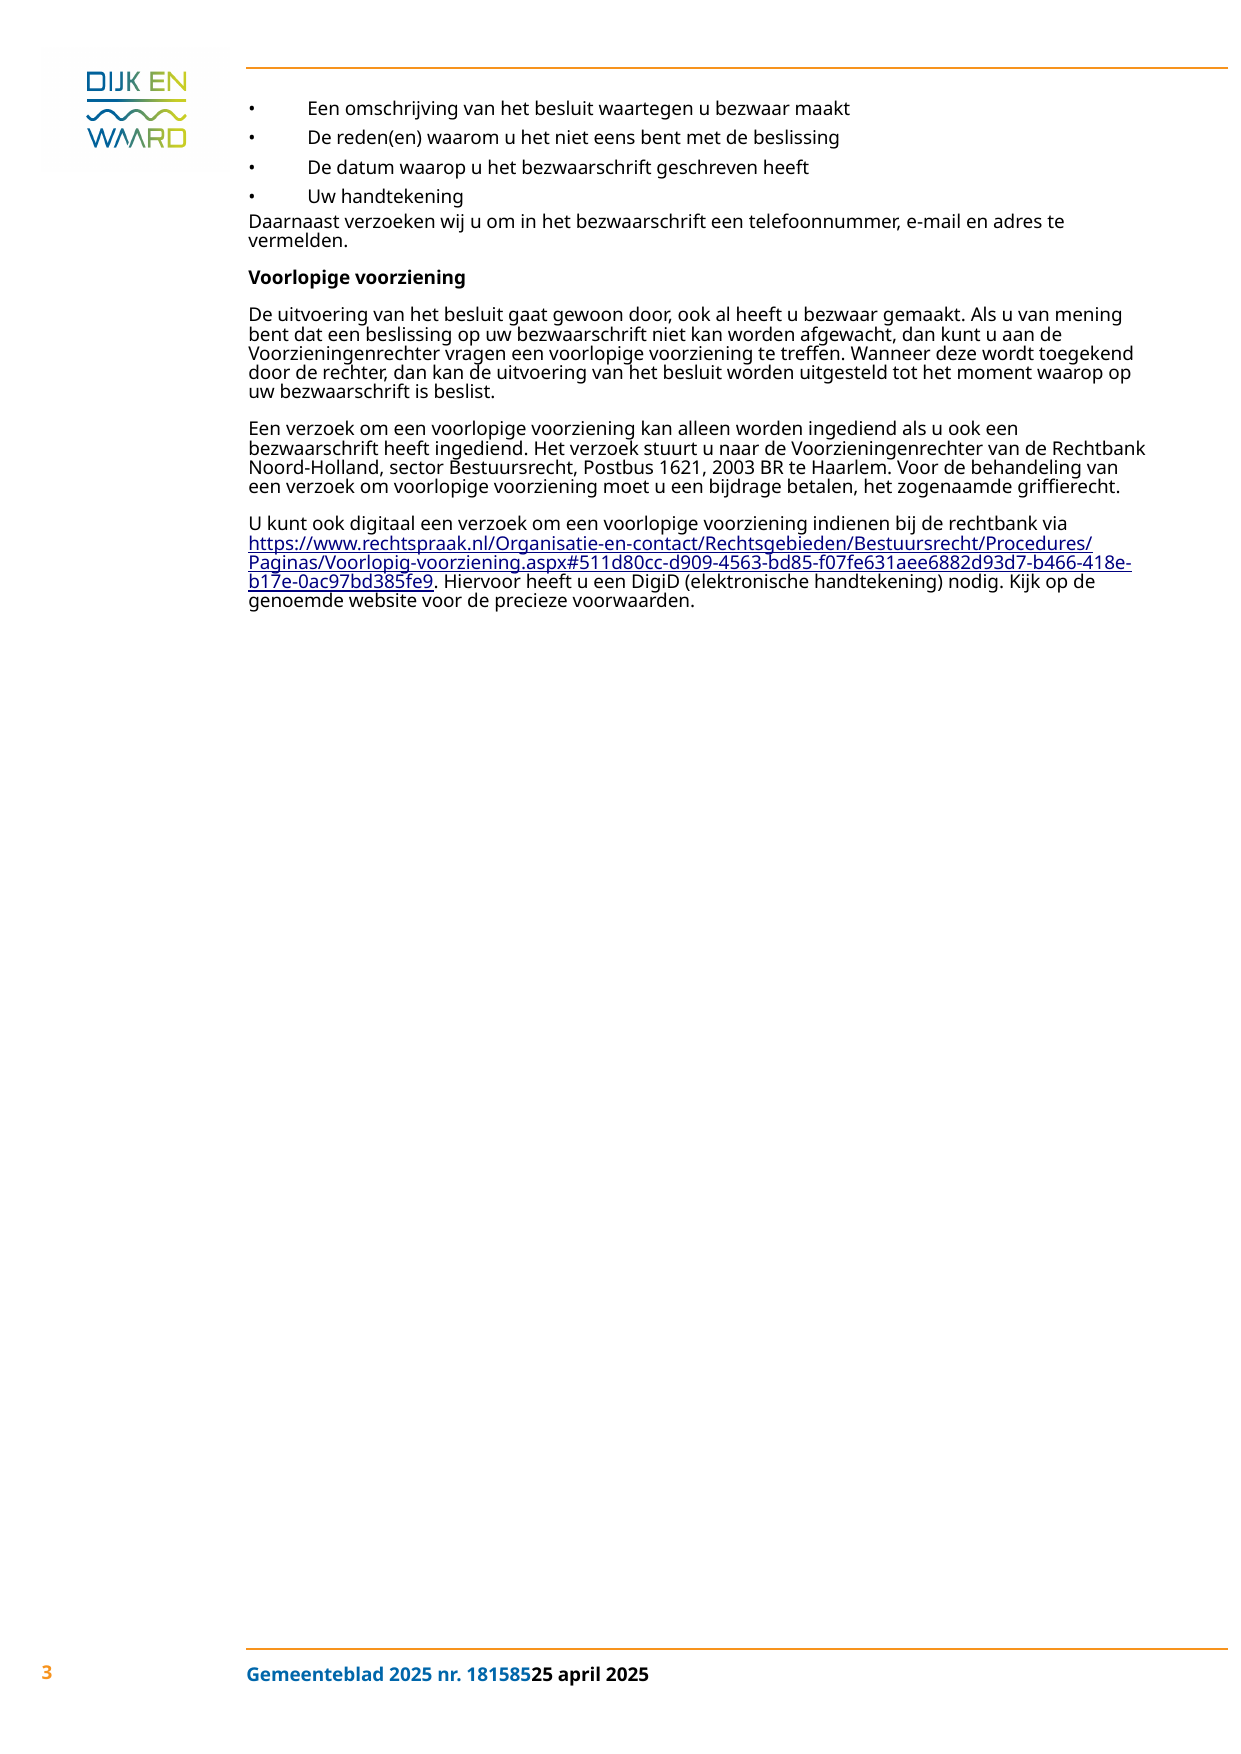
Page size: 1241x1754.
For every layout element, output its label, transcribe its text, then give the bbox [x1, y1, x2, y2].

list De reden(en) waarom u het niet eens bent met de beslissing [248, 124, 1152, 150]
list Een omschrijving van het besluit waartegen u bezwaar maakt [248, 95, 1152, 121]
picture [41, 47, 231, 172]
list De datum waarop u het bezwaarschrift geschreven heeft [248, 154, 1152, 180]
text De uitvoering van het besluit gaat gewoon door, ook al heeft u bezwaar gemaakt. Als u van mening bent dat een beslissing op uw bezwaarschrift niet kan worden afgewacht, dan kunt u aan de Voorzieningenrechter vragen een voorlopige voorziening te treffen. Wanneer deze wordt toegekend door de rechter, dan kan de uitvoering van het besluit worden uitgesteld tot het moment waarop op uw bezwaarschrift is beslist. [248, 306, 1152, 403]
text Daarnaast verzoeken wij u om in het bezwaarschrift een telefoonnummer, e-mail en adres te vermelden. [248, 213, 1152, 252]
list Uw handtekening [248, 183, 1152, 209]
text Voorlopige voorziening [248, 269, 1152, 289]
text U kunt ook digitaal een verzoek om een voorlopige voorziening indienen bij de rechtbank via https://www.rechtspraak.nl/Organisatie-en-contact/Rechtsgebieden/Bestuursrecht/Procedures/Paginas/Voorlopig-voorziening.aspx#511d80cc-d909-4563-bd85-f07fe631aee6882d93d7-b466-418e-b17e-0ac97bd385fe9. Hiervoor heeft u een DigiD (elektronische handtekening) nodig. Kijk op de genoemde website voor de precieze voorwaarden. [248, 515, 1152, 612]
text Een verzoek om een voorlopige voorziening kan alleen worden ingediend als u ook een bezwaarschrift heeft ingediend. Het verzoek stuurt u naar de Voorzieningenrechter van de Rechtbank Noord-Holland, sector Bestuursrecht, Postbus 1621, 2003 BR te Haarlem. Voor de behandeling van een verzoek om voorlopige voorziening moet u een bijdrage betalen, het zogenaamde griffierecht. [248, 420, 1152, 497]
